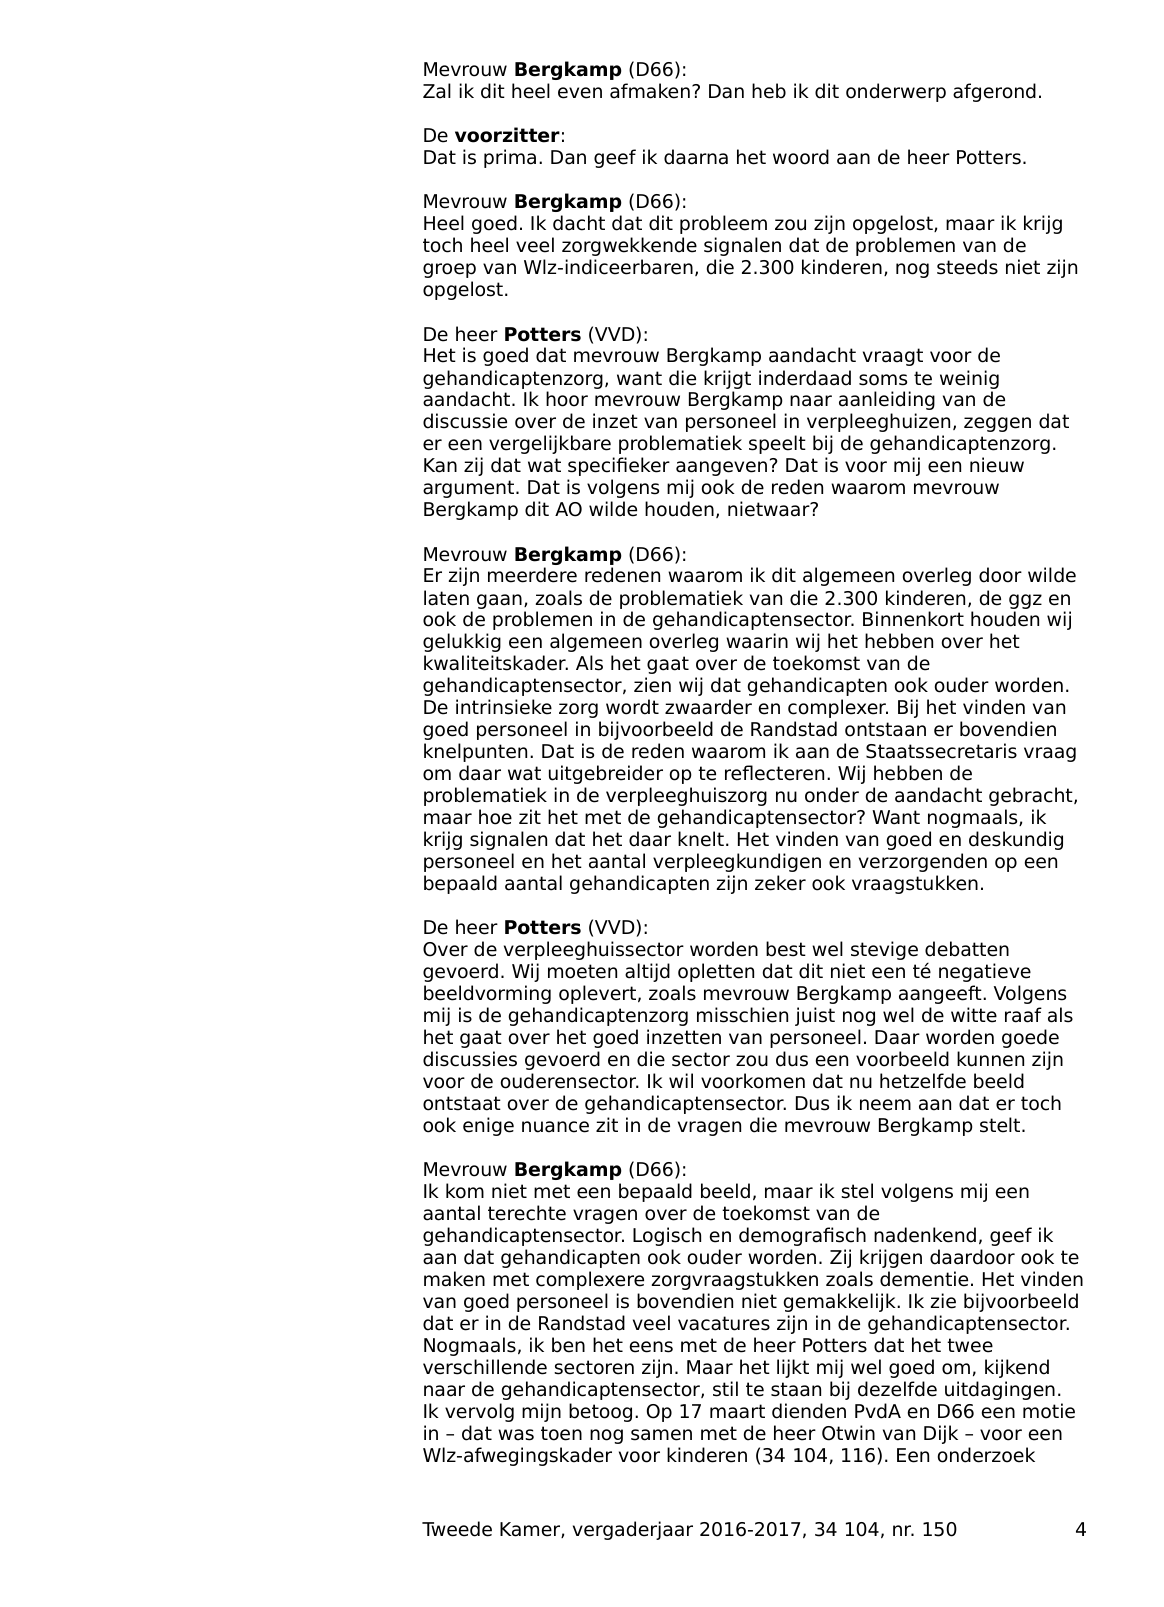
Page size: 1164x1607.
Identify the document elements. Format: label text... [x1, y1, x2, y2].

text Over de verpleeghuissector worden best wel stevige debatten gevoerd. Wij moeten altijd opletten dat dit niet een té negatieve beeldvorming oplevert, zoals mevrouw Bergkamp aangeeft. Volgens mij is de gehandicaptenzorg misschien juist nog wel de witte raaf als het gaat over het goed inzetten van personeel. Daar worden goede discussies gevoerd en die sector zou dus een voorbeeld kunnen zijn voor de ouderensector. Ik wil voorkomen dat nu hetzelfde beeld ontstaat over de gehandicaptensector. Dus ik neem aan dat er toch ook enige nuance zit in de vragen die mevrouw Bergkamp stelt. [422, 939, 1087, 1137]
text Mevrouw Bergkamp (D66): [422, 1159, 1087, 1181]
text Heel goed. Ik dacht dat dit probleem zou zijn opgelost, maar ik krijg toch heel veel zorgwekkende signalen dat de problemen van de groep van Wlz-indiceerbaren, die 2.300 kinderen, nog steeds niet zijn opgelost. [422, 213, 1087, 301]
text Ik kom niet met een bepaald beeld, maar ik stel volgens mij een aantal terechte vragen over de toekomst van de gehandicaptensector. Logisch en demografisch nadenkend, geef ik aan dat gehandicapten ook ouder worden. Zij krijgen daardoor ook te maken met complexere zorgvraagstukken zoals dementie. Het vinden van goed personeel is bovendien niet gemakkelijk. Ik zie bijvoorbeeld dat er in de Randstad veel vacatures zijn in de gehandicaptensector. Nogmaals, ik ben het eens met de heer Potters dat het twee verschillende sectoren zijn. Maar het lijkt mij wel goed om, kijkend naar de gehandicaptensector, stil te staan bij dezelfde uitdagingen. [422, 1181, 1087, 1401]
text De heer Potters (VVD): [422, 917, 1087, 939]
text Er zijn meerdere redenen waarom ik dit algemeen overleg door wilde laten gaan, zoals de problematiek van die 2.300 kinderen, de ggz en ook de problemen in de gehandicaptensector. Binnenkort houden wij gelukkig een algemeen overleg waarin wij het hebben over het kwaliteitskader. Als het gaat over de toekomst van de gehandicaptensector, zien wij dat gehandicapten ook ouder worden. De intrinsieke zorg wordt zwaarder en complexer. Bij het vinden van goed personeel in bijvoorbeeld de Randstad ontstaan er bovendien knelpunten. Dat is de reden waarom ik aan de Staatssecretaris vraag om daar wat uitgebreider op te reflecteren. Wij hebben de problematiek in de verpleeghuiszorg nu onder de aandacht gebracht, maar hoe zit het met de gehandicaptensector? Want nogmaals, ik krijg signalen dat het daar knelt. Het vinden van goed en deskundig personeel en het aantal verpleegkundigen en verzorgenden op een bepaald aantal gehandicapten zijn zeker ook vraagstukken. [422, 565, 1087, 895]
text Mevrouw Bergkamp (D66): [422, 191, 1087, 213]
text Ik vervolg mijn betoog. Op 17 maart dienden PvdA en D66 een motie in – dat was toen nog samen met de heer Otwin van Dijk – voor een Wlz-afwegingskader voor kinderen (34 104, 116). Een onderzoek [422, 1401, 1087, 1467]
text Dat is prima. Dan geef ik daarna het woord aan de heer Potters. [422, 147, 1087, 169]
text Mevrouw Bergkamp (D66): [422, 59, 1087, 81]
text Het is goed dat mevrouw Bergkamp aandacht vraagt voor de gehandicaptenzorg, want die krijgt inderdaad soms te weinig aandacht. Ik hoor mevrouw Bergkamp naar aanleiding van de discussie over de inzet van personeel in verpleeghuizen, zeggen dat er een vergelijkbare problematiek speelt bij de gehandicaptenzorg. Kan zij dat wat specifieker aangeven? Dat is voor mij een nieuw argument. Dat is volgens mij ook de reden waarom mevrouw Bergkamp dit AO wilde houden, nietwaar? [422, 345, 1087, 521]
text De voorzitter: [422, 125, 1087, 147]
text Mevrouw Bergkamp (D66): [422, 543, 1087, 565]
text De heer Potters (VVD): [422, 323, 1087, 345]
text Zal ik dit heel even afmaken? Dan heb ik dit onderwerp afgerond. [422, 81, 1087, 103]
